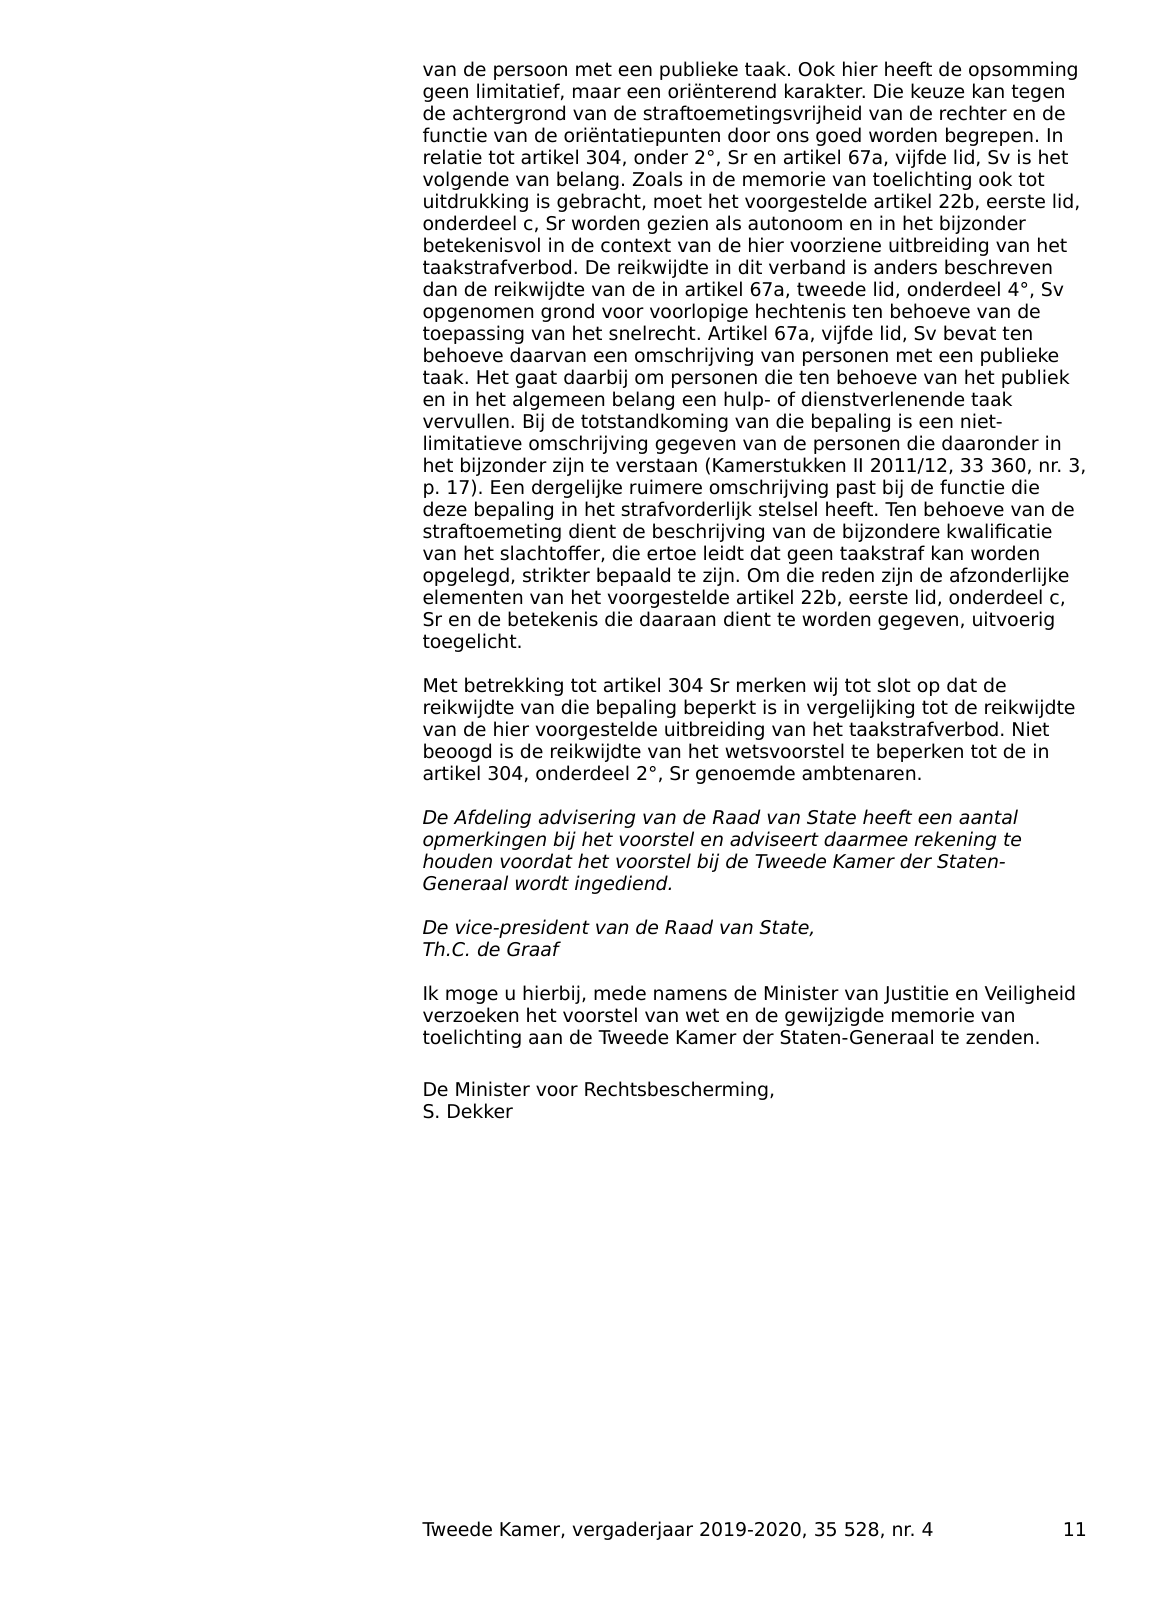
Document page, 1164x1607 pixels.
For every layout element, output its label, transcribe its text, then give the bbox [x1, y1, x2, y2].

text De Afdeling advisering van de Raad van State heeft een aantal opmerkingen bij het voorstel en adviseert daarmee rekening te houden voordat het voorstel bij de Tweede Kamer der Staten-Generaal wordt ingediend. [422, 807, 1087, 895]
text De vice-president van de Raad van State, [422, 917, 1087, 939]
text De Minister voor Rechtsbescherming, S. Dekker [422, 1079, 1087, 1123]
text Met betrekking tot artikel 304 Sr merken wij tot slot op dat de reikwijdte van die bepaling beperkt is in vergelijking tot de reikwijdte van de hier voorgestelde uitbreiding van het taakstrafverbod. Niet beoogd is de reikwijdte van het wetsvoorstel te beperken tot de in artikel 304, onderdeel 2°, Sr genoemde ambtenaren. [422, 675, 1087, 784]
text van de persoon met een publieke taak. Ook hier heeft de opsomming geen limitatief, maar een oriënterend karakter. Die keuze kan tegen de achtergrond van de straftoemetingsvrijheid van de rechter en de functie van de oriëntatiepunten door ons goed worden begrepen. In relatie tot artikel 304, onder 2°, Sr en artikel 67a, vijfde lid, Sv is het volgende van belang. Zoals in de memorie van toelichting ook tot uitdrukking is gebracht, moet het voorgestelde artikel 22b, eerste lid, onderdeel c, Sr worden gezien als autonoom en in het bijzonder betekenisvol in de context van de hier voorziene uitbreiding van het taakstrafverbod. De reikwijdte in dit verband is anders beschreven dan de reikwijdte van de in artikel 67a, tweede lid, onderdeel 4°, Sv opgenomen grond voor voorlopige hechtenis ten behoeve van de toepassing van het snelrecht. Artikel 67a, vijfde lid, Sv bevat ten behoeve daarvan een omschrijving van personen met een publieke taak. Het gaat daarbij om personen die ten behoeve van het publiek en in het algemeen belang een hulp- of dienstverlenende taak vervullen. Bij de totstandkoming van die bepaling is een niet-limitatieve omschrijving gegeven van de personen die daaronder in het bijzonder zijn te verstaan (Kamerstukken II 2011/12, 33 360, nr. 3, p. 17). Een dergelijke ruimere omschrijving past bij de functie die deze bepaling in het strafvorderlijk stelsel heeft. Ten behoeve van de straftoemeting dient de beschrijving van de bijzondere kwalificatie van het slachtoffer, die ertoe leidt dat geen taakstraf kan worden opgelegd, strikter bepaald te zijn. Om die reden zijn de afzonderlijke elementen van het voorgestelde artikel 22b, eerste lid, onderdeel c, Sr en de betekenis die daaraan dient te worden gegeven, uitvoerig toegelicht. [422, 59, 1087, 652]
text Ik moge u hierbij, mede namens de Minister van Justitie en Veiligheid verzoeken het voorstel van wet en de gewijzigde memorie van toelichting aan de Tweede Kamer der Staten-Generaal te zenden. [422, 983, 1087, 1049]
text Th.C. de Graaf [422, 939, 1087, 961]
